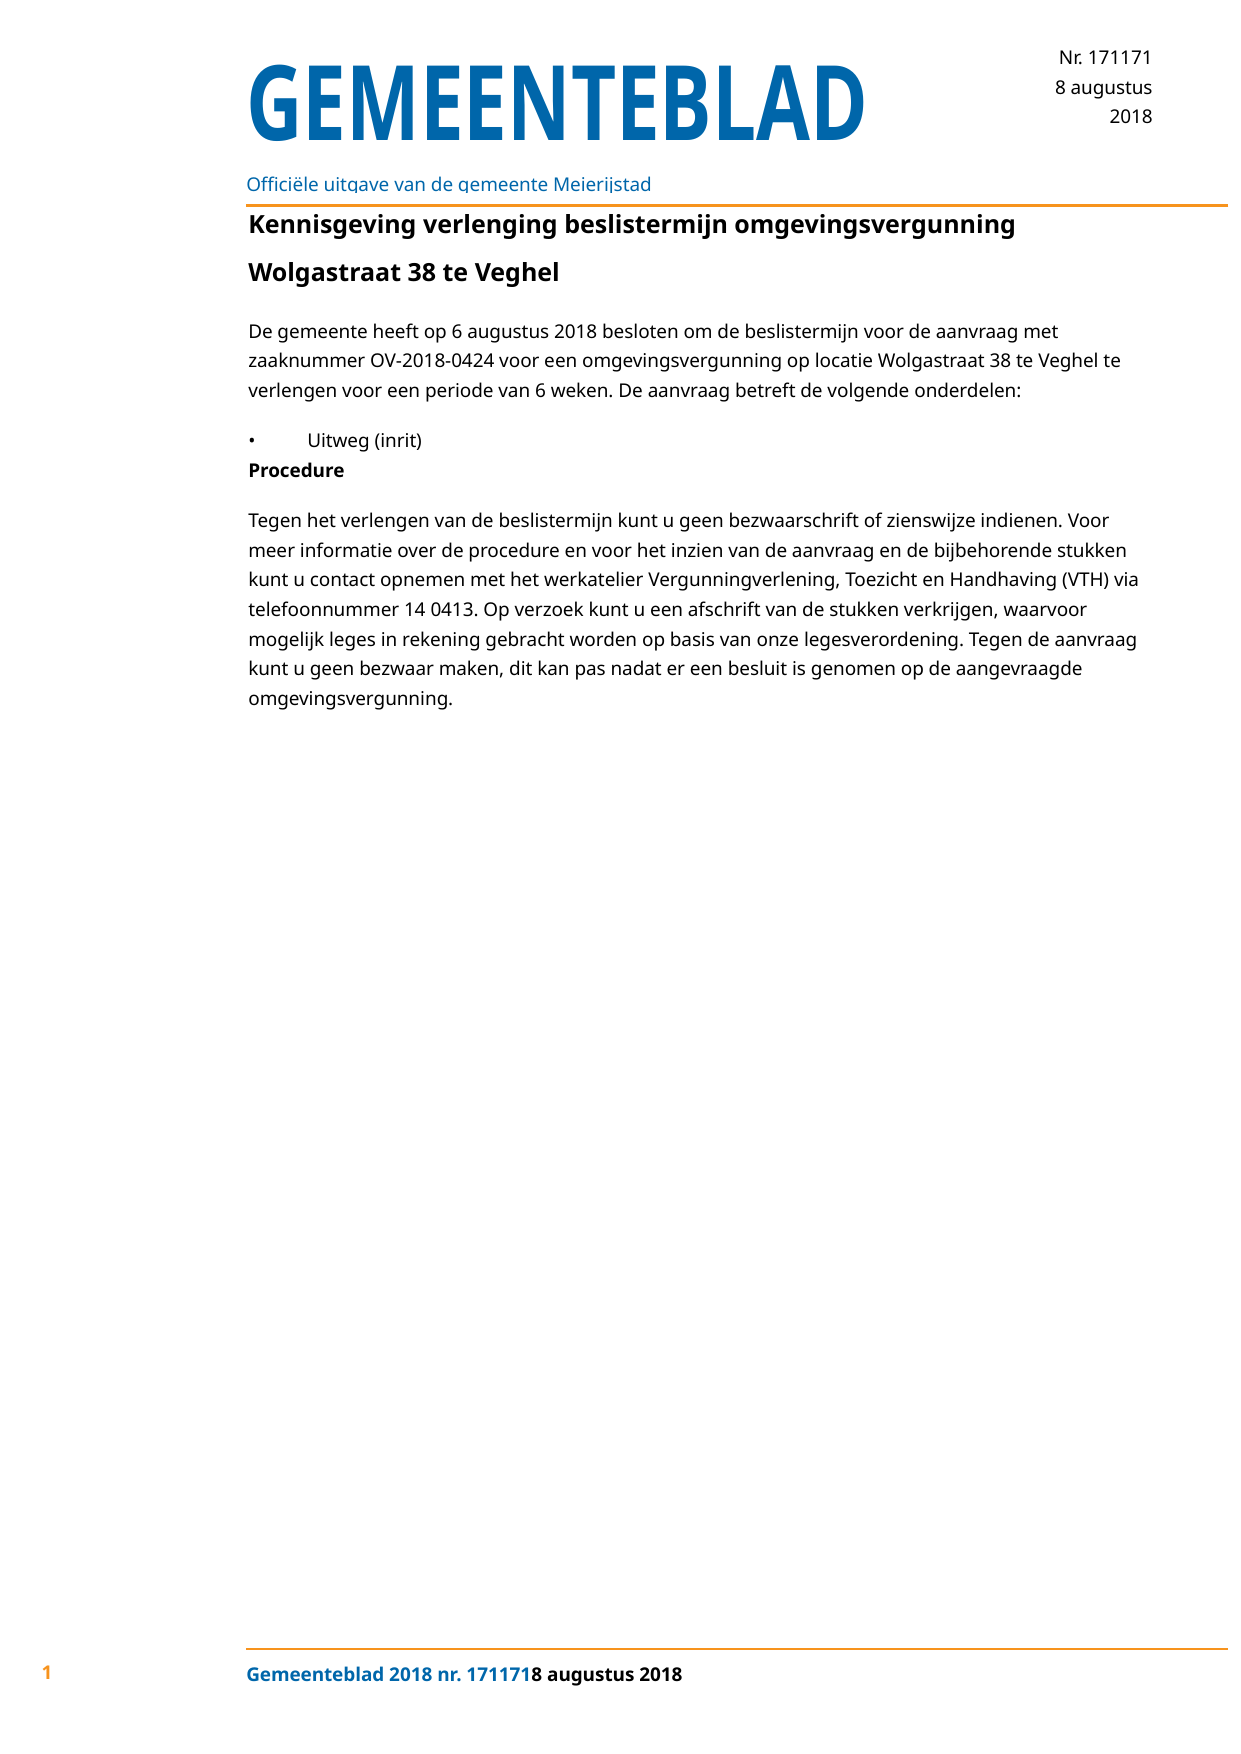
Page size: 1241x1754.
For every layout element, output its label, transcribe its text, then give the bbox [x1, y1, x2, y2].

picture [41, 47, 231, 172]
text Kennisgeving verlenging beslistermijn omgevingsvergunning Wolgastraat 38 te Veghel [248, 207, 1152, 288]
text Tegen het verlengen van de beslistermijn kunt u geen bezwaarschrift of zienswijze indienen. Voor meer informatie over de procedure en voor het inzien van de aanvraag en de bijbehorende stukken kunt u contact opnemen met het werkatelier Vergunningverlening, Toezicht en Handhaving (VTH) via telefoonnummer 14 0413. Op verzoek kunt u een afschrift van de stukken verkrijgen, waarvoor mogelijk leges in rekening gebracht worden op basis van onze legesverordening. Tegen de aanvraag kunt u geen bezwaar maken, dit kan pas nadat er een besluit is genomen op de aangevraagde omgevingsvergunning. [248, 507, 1152, 711]
text Procedure [248, 457, 1152, 483]
list Uitweg (inrit) [248, 427, 1152, 453]
text De gemeente heeft op 6 augustus 2018 besloten om de beslistermijn voor de aanvraag met zaaknummer OV-2018-0424 voor een omgevingsvergunning op locatie Wolgastraat 38 te Veghel te verlengen voor een periode van 6 weken. De aanvraag betreft de volgende onderdelen: [248, 318, 1152, 403]
